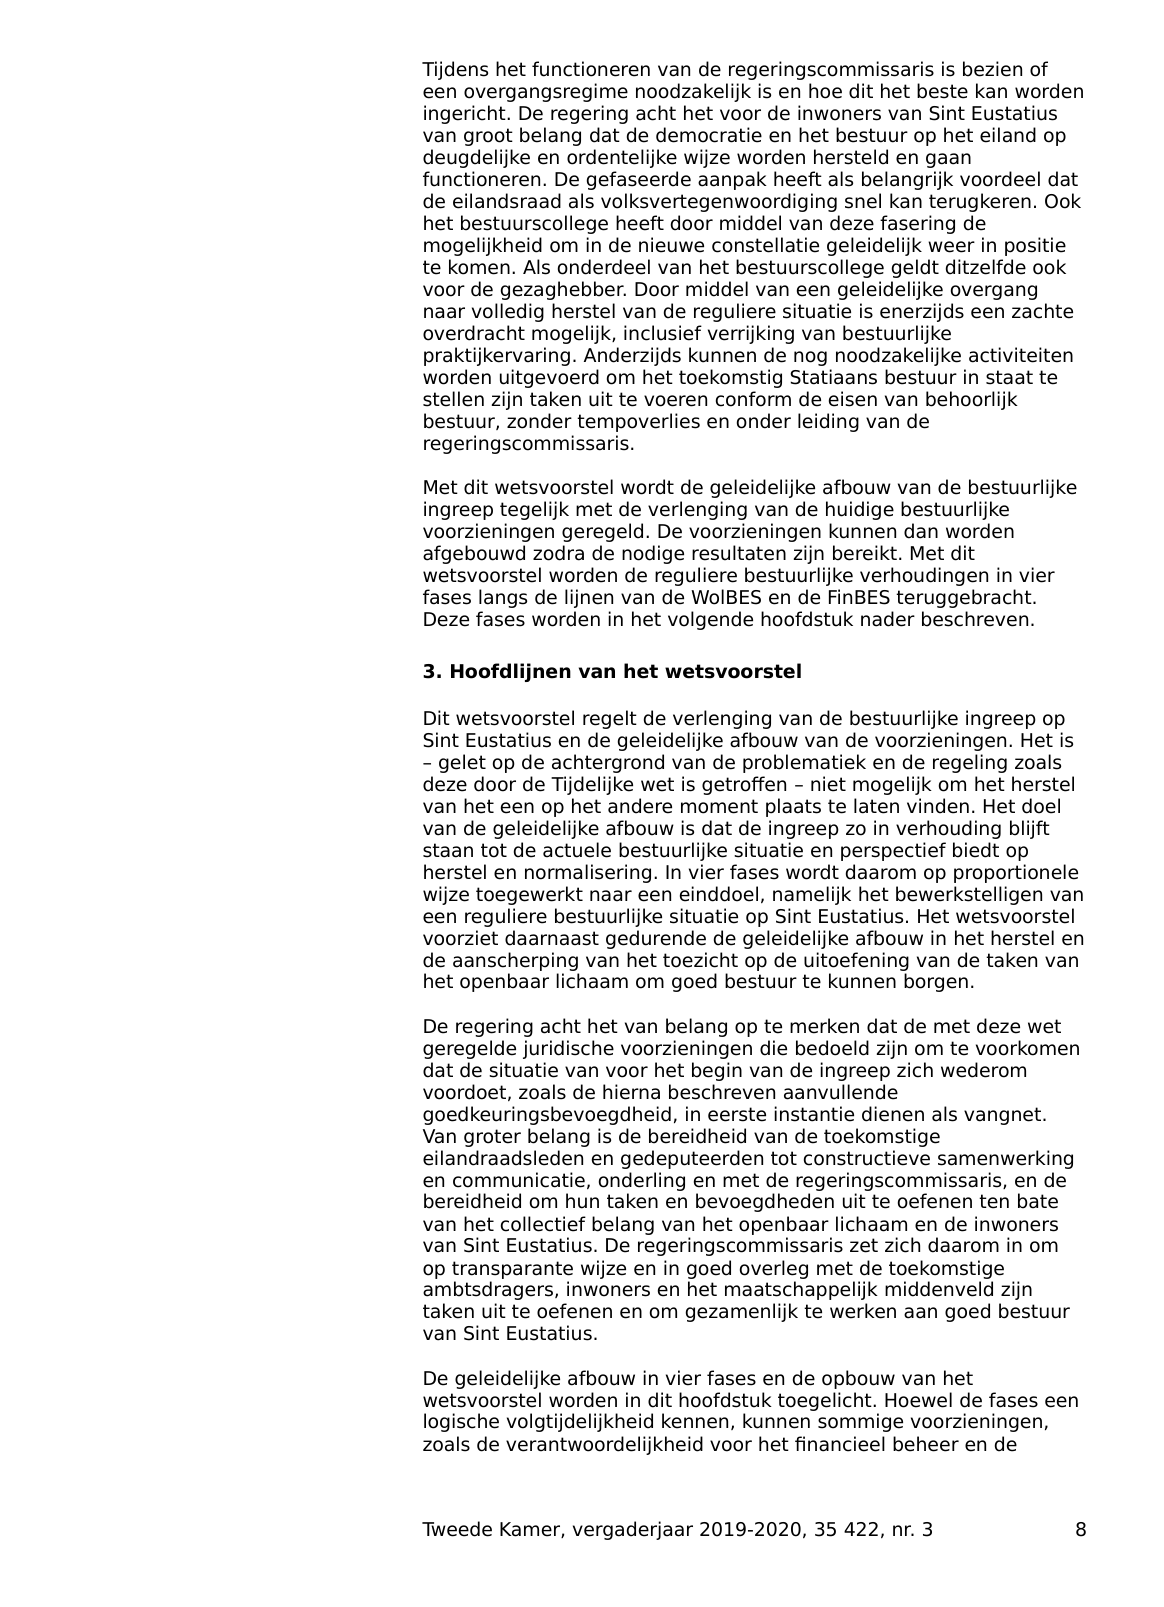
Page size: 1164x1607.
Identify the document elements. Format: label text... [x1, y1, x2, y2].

text Met dit wetsvoorstel wordt de geleidelijke afbouw van de bestuurlijke ingreep tegelijk met de verlenging van de huidige bestuurlijke voorzieningen geregeld. De voorzieningen kunnen dan worden afgebouwd zodra de nodige resultaten zijn bereikt. Met dit wetsvoorstel worden de reguliere bestuurlijke verhoudingen in vier fases langs de lijnen van de WolBES en de FinBES teruggebracht. Deze fases worden in het volgende hoofdstuk nader beschreven. [422, 477, 1087, 631]
subtitle 3. Hoofdlijnen van het wetsvoorstel [422, 661, 1087, 683]
text De regering acht het van belang op te merken dat de met deze wet geregelde juridische voorzieningen die bedoeld zijn om te voorkomen dat de situatie van voor het begin van de ingreep zich wederom voordoet, zoals de hierna beschreven aanvullende goedkeuringsbevoegdheid, in eerste instantie dienen als vangnet. Van groter belang is de bereidheid van de toekomstige eilandraadsleden en gedeputeerden tot constructieve samenwerking en communicatie, onderling en met de regeringscommissaris, en de bereidheid om hun taken en bevoegdheden uit te oefenen ten bate van het collectief belang van het openbaar lichaam en de inwoners van Sint Eustatius. De regeringscommissaris zet zich daarom in om op transparante wijze en in goed overleg met de toekomstige ambtsdragers, inwoners en het maatschappelijk middenveld zijn taken uit te oefenen en om gezamenlijk te werken aan goed bestuur van Sint Eustatius. [422, 1016, 1087, 1345]
text Tijdens het functioneren van de regeringscommissaris is bezien of een overgangsregime noodzakelijk is en hoe dit het beste kan worden ingericht. De regering acht het voor de inwoners van Sint Eustatius van groot belang dat de democratie en het bestuur op het eiland op deugdelijke en ordentelijke wijze worden hersteld en gaan functioneren. De gefaseerde aanpak heeft als belangrijk voordeel dat de eilandsraad als volksvertegenwoordiging snel kan terugkeren. Ook het bestuurscollege heeft door middel van deze fasering de mogelijkheid om in de nieuwe constellatie geleidelijk weer in positie te komen. Als onderdeel van het bestuurscollege geldt ditzelfde ook voor de gezaghebber. Door middel van een geleidelijke overgang naar volledig herstel van de reguliere situatie is enerzijds een zachte overdracht mogelijk, inclusief verrijking van bestuurlijke praktijkervaring. Anderzijds kunnen de nog noodzakelijke activiteiten worden uitgevoerd om het toekomstig Statiaans bestuur in staat te stellen zijn taken uit te voeren conform de eisen van behoorlijk bestuur, zonder tempoverlies en onder leiding van de regeringscommissaris. [422, 59, 1087, 455]
text Dit wetsvoorstel regelt de verlenging van de bestuurlijke ingreep op Sint Eustatius en de geleidelijke afbouw van de voorzieningen. Het is – gelet op de achtergrond van de problematiek en de regeling zoals deze door de Tijdelijke wet is getroffen – niet mogelijk om het herstel van het een op het andere moment plaats te laten vinden. Het doel van de geleidelijke afbouw is dat de ingreep zo in verhouding blijft staan tot de actuele bestuurlijke situatie en perspectief biedt op herstel en normalisering. In vier fases wordt daarom op proportionele wijze toegewerkt naar een einddoel, namelijk het bewerkstelligen van een reguliere bestuurlijke situatie op Sint Eustatius. Het wetsvoorstel voorziet daarnaast gedurende de geleidelijke afbouw in het herstel en de aanscherping van het toezicht op de uitoefening van de taken van het openbaar lichaam om goed bestuur te kunnen borgen. [422, 708, 1087, 993]
text De geleidelijke afbouw in vier fases en de opbouw van het wetsvoorstel worden in dit hoofdstuk toegelicht. Hoewel de fases een logische volgtijdelijkheid kennen, kunnen sommige voorzieningen, zoals de verantwoordelijkheid voor het financieel beheer en de [422, 1367, 1087, 1455]
